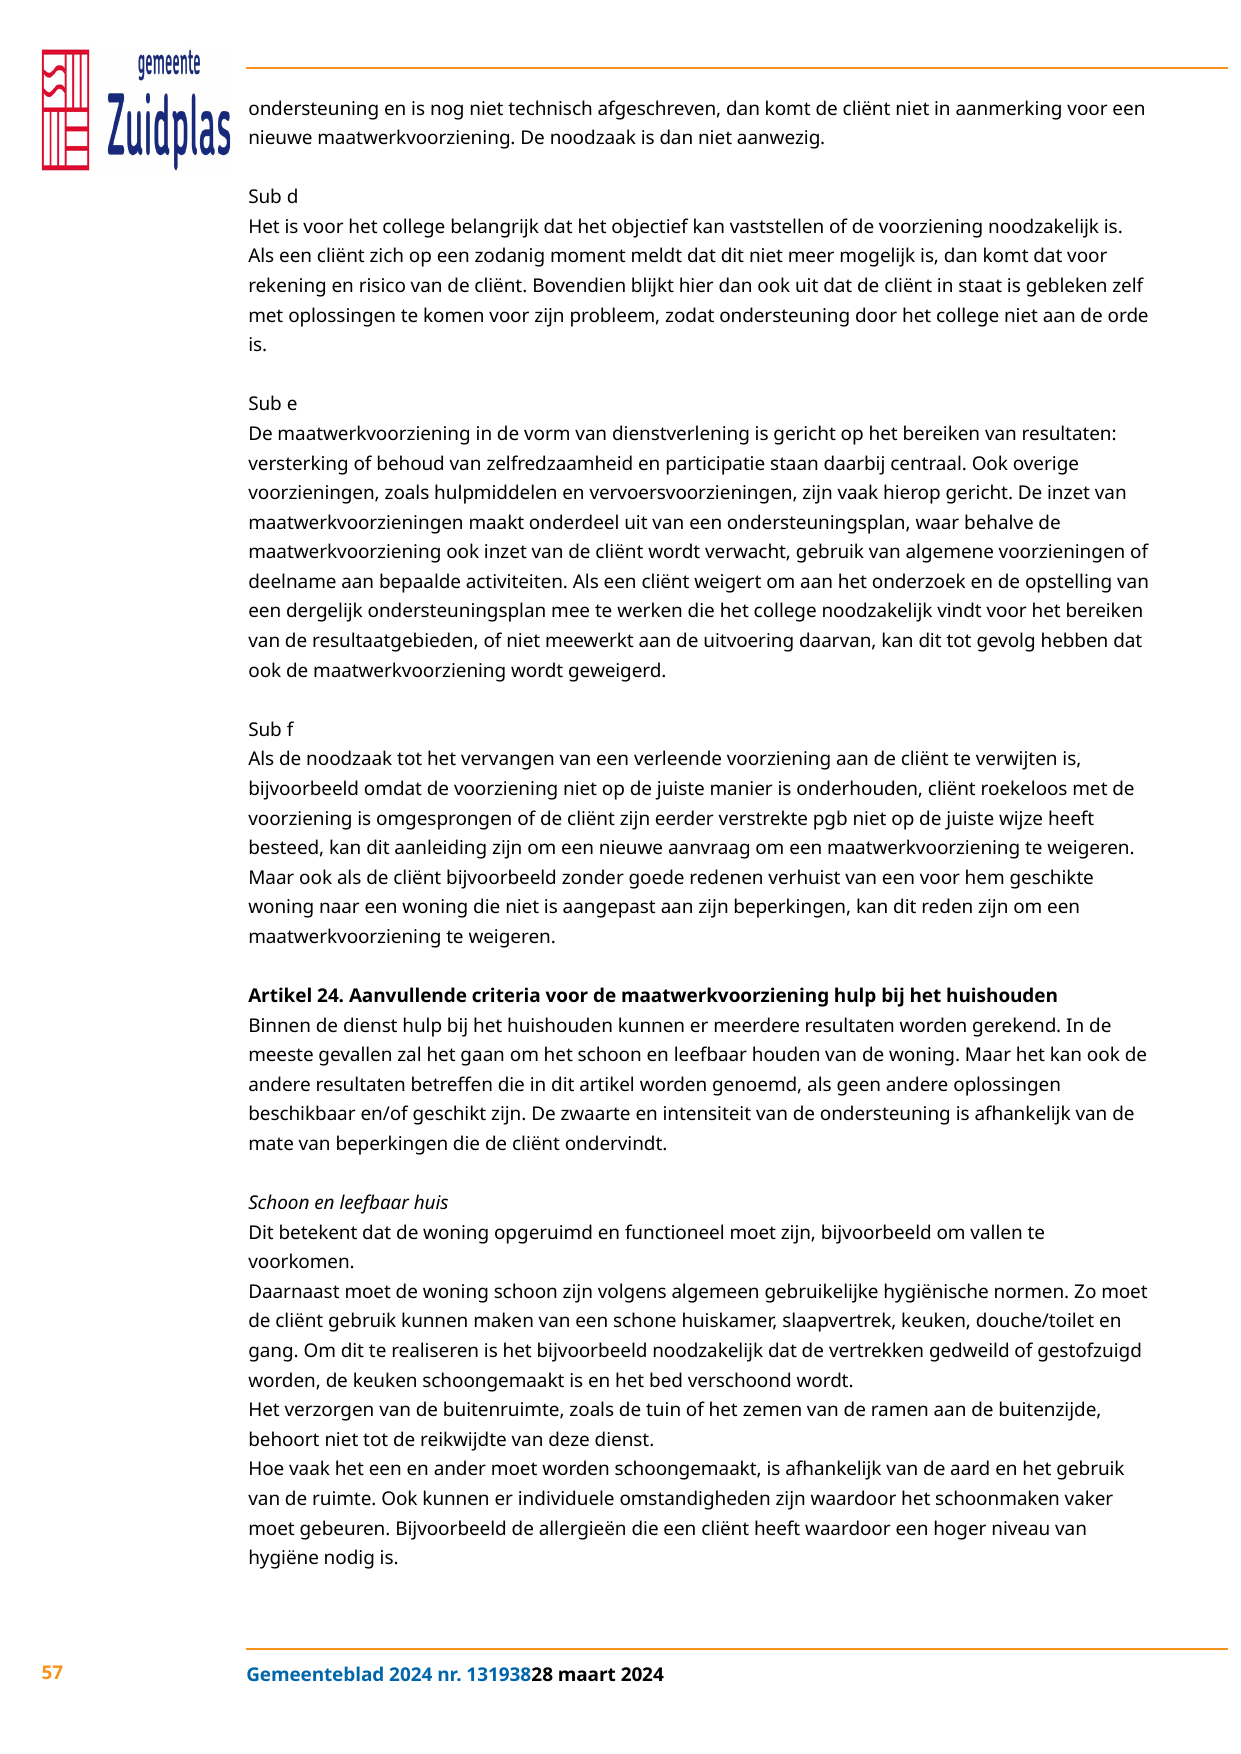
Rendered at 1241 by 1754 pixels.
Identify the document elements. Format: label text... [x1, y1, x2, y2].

text Daarnaast moet de woning schoon zijn volgens algemeen gebruikelijke hygiënische normen. Zo moet de cliënt gebruik kunnen maken van een schone huiskamer, slaapvertrek, keuken, douche/toilet en gang. Om dit te realiseren is het bijvoorbeeld noodzakelijk dat de vertrekken gedweild of gestofzuigd worden, de keuken schoongemaakt is en het bed verschoond wordt. [248, 1278, 1152, 1393]
text Sub e [248, 391, 1152, 416]
text Hoe vaak het een en ander moet worden schoongemaakt, is afhankelijk van de aard en het gebruik van de ruimte. Ook kunnen er individuele omstandigheden zijn waardoor het schoonmaken vaker moet gebeuren. Bijvoorbeeld de allergieën die een cliënt heeft waardoor een hoger niveau van hygiëne nodig is. [248, 1456, 1152, 1570]
text Als de noodzaak tot het vervangen van een verleende voorziening aan de cliënt te verwijten is, bijvoorbeeld omdat de voorziening niet op de juiste manier is onderhouden, cliënt roekeloos met de voorziening is omgesprongen of de cliënt zijn eerder verstrekte pgb niet op de juiste wijze heeft besteed, kan dit aanleiding zijn om een nieuwe aanvraag om een maatwerkvoorziening te weigeren. Maar ook als de cliënt bijvoorbeeld zonder goede redenen verhuist van een voor hem geschikte woning naar een woning die niet is aangepast aan zijn beperkingen, kan dit reden zijn om een maatwerkvoorziening te weigeren. [248, 746, 1152, 949]
text De maatwerkvoorziening in de vorm van dienstverlening is gericht op het bereiken van resultaten: versterking of behoud van zelfredzaamheid en participatie staan daarbij centraal. Ook overige voorzieningen, zoals hulpmiddelen en vervoersvoorzieningen, zijn vaak hierop gericht. De inzet van maatwerkvoorzieningen maakt onderdeel uit van een ondersteuningsplan, waar behalve de maatwerkvoorziening ook inzet van de cliënt wordt verwacht, gebruik van algemene voorzieningen of deelname aan bepaalde activiteiten. Als een cliënt weigert om aan het onderzoek en de opstelling van een dergelijk ondersteuningsplan mee te werken die het college noodzakelijk vindt voor het bereiken van de resultaatgebieden, of niet meewerkt aan de uitvoering daarvan, kan dit tot gevolg hebben dat ook de maatwerkvoorziening wordt geweigerd. [248, 420, 1152, 683]
picture [41, 47, 231, 172]
text Schoon en leefbaar huis [248, 1189, 1152, 1215]
text Het is voor het college belangrijk dat het objectief kan vaststellen of de voorziening noodzakelijk is. Als een cliënt zich op een zodanig moment meldt dat dit niet meer mogelijk is, dan komt dat voor rekening en risico van de cliënt. Bovendien blijkt hier dan ook uit dat de cliënt in staat is gebleken zelf met oplossingen te komen voor zijn probleem, zodat ondersteuning door het college niet aan de orde is. [248, 213, 1152, 357]
text Dit betekent dat de woning opgeruimd en functioneel moet zijn, bijvoorbeeld om vallen te voorkomen. [248, 1219, 1152, 1274]
text ondersteuning en is nog niet technisch afgeschreven, dan komt de cliënt niet in aanmerking voor een nieuwe maatwerkvoorziening. De noodzaak is dan niet aanwezig. [248, 95, 1152, 150]
text Het verzorgen van de buitenruimte, zoals de tuin of het zemen van de ramen aan de buitenzijde, behoort niet tot de reikwijdte van deze dienst. [248, 1396, 1152, 1452]
text Sub f [248, 716, 1152, 742]
text Artikel 24. Aanvullende criteria voor de maatwerkvoorziening hulp bij het huishouden [248, 982, 1152, 1008]
text Binnen de dienst hulp bij het huishouden kunnen er meerdere resultaten worden gerekend. In de meeste gevallen zal het gaan om het schoon en leefbaar houden van de woning. Maar het kan ook de andere resultaten betreffen die in dit artikel worden genoemd, als geen andere oplossingen beschikbaar en/of geschikt zijn. De zwaarte en intensiteit van de ondersteuning is afhankelijk van de mate van beperkingen die de cliënt ondervindt. [248, 1012, 1152, 1156]
text Sub d [248, 183, 1152, 209]
